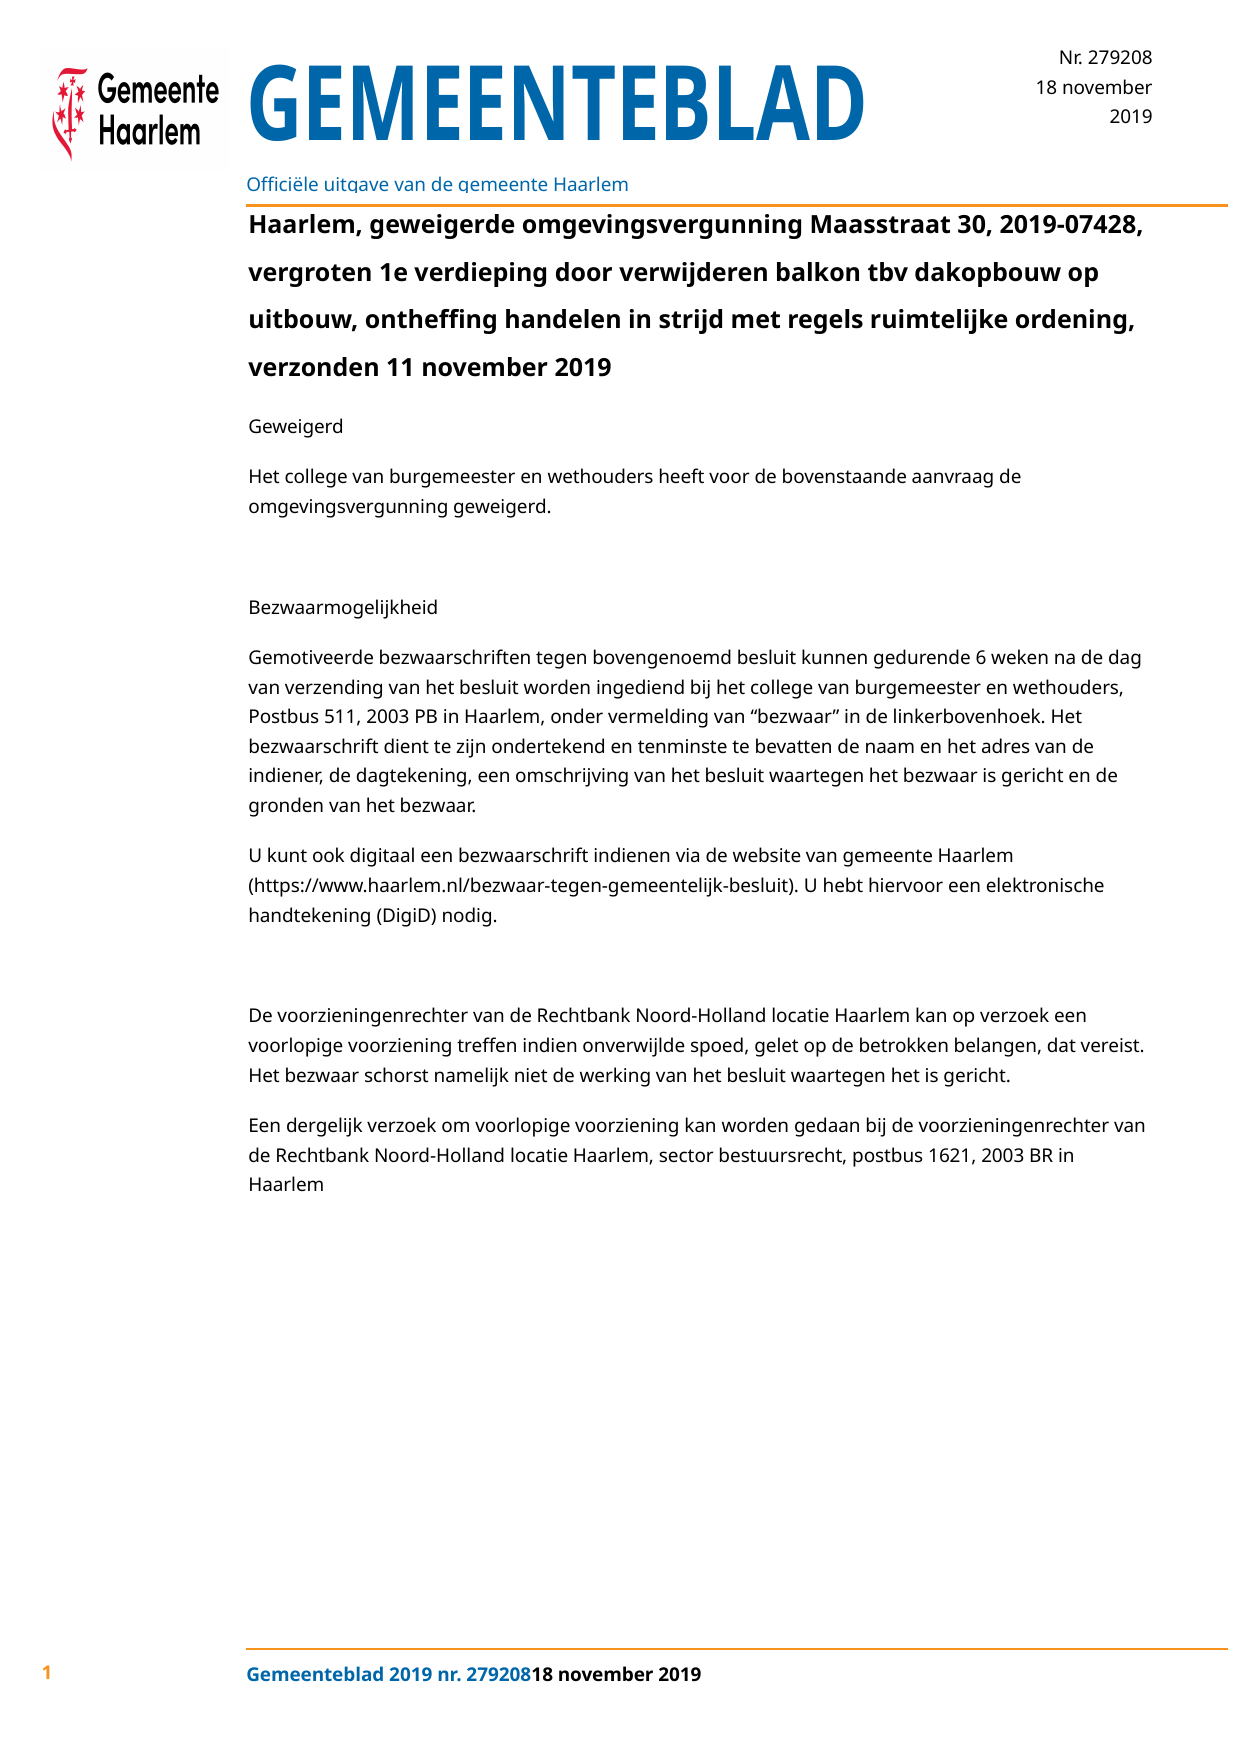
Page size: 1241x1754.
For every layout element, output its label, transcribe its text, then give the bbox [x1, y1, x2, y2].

picture [41, 47, 231, 172]
text Een dergelijk verzoek om voorlopige voorziening kan worden gedaan bij de voorzieningenrechter van de Rechtbank Noord-Holland locatie Haarlem, sector bestuursrecht, postbus 1621, 2003 BR in Haarlem [248, 1112, 1152, 1197]
text Het college van burgemeester en wethouders heeft voor de bovenstaande aanvraag de omgevingsvergunning geweigerd. [248, 463, 1152, 519]
text Haarlem, geweigerde omgevingsvergunning Maasstraat 30, 2019-07428, vergroten 1e verdieping door verwijderen balkon tbv dakopbouw op uitbouw, ontheffing handelen in strijd met regels ruimtelijke ordening, verzonden 11 november 2019 [248, 207, 1152, 384]
text Bezwaarmogelijkheid [248, 594, 1152, 620]
text Gemotiveerde bezwaarschriften tegen bovengenoemd besluit kunnen gedurende 6 weken na de dag van verzending van het besluit worden ingediend bij het college van burgemeester en wethouders, Postbus 511, 2003 PB in Haarlem, onder vermelding van “bezwaar” in de linkerbovenhoek. Het bezwaarschrift dient te zijn ondertekend en tenminste te bevatten de naam en het adres van de indiener, de dagtekening, een omschrijving van het besluit waartegen het bezwaar is gericht en de gronden van het bezwaar. [248, 644, 1152, 818]
text U kunt ook digitaal een bezwaarschrift indienen via de website van gemeente Haarlem (https://www.haarlem.nl/bezwaar-tegen-gemeentelijk-besluit). U hebt hiervoor een elektronische handtekening (DigiD) nodig. [248, 843, 1152, 928]
text Geweigerd [248, 413, 1152, 439]
text De voorzieningenrechter van de Rechtbank Noord-Holland locatie Haarlem kan op verzoek een voorlopige voorziening treffen indien onverwijlde spoed, gelet op de betrokken belangen, dat vereist. Het bezwaar schorst namelijk niet de werking van het besluit waartegen het is gericht. [248, 1003, 1152, 1088]
